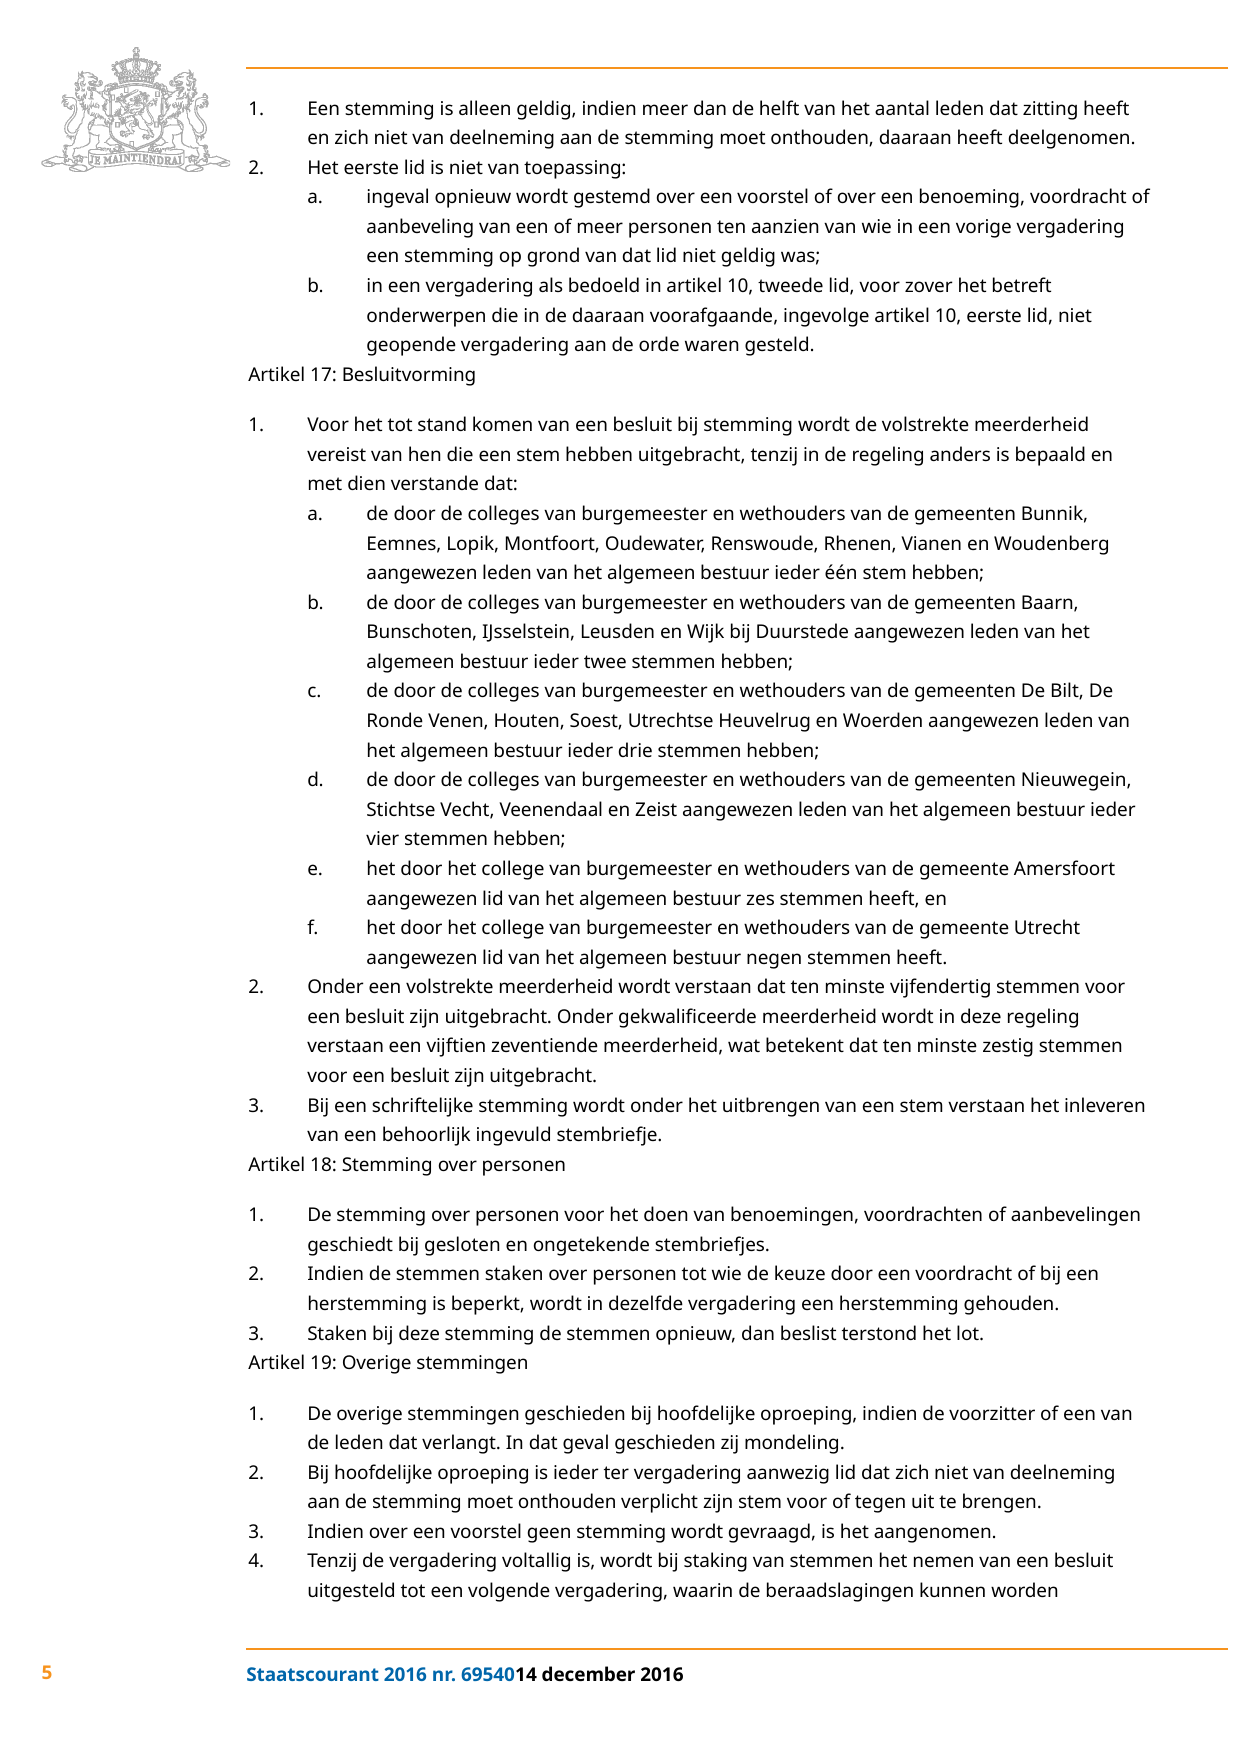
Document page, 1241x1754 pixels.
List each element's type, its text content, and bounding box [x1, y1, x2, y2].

list De stemming over personen voor het doen van benoemingen, voordrachten of aanbevelingen geschiedt bij gesloten en ongetekende stembriefjes. [248, 1201, 1152, 1257]
list Het eerste lid is niet van toepassing: [248, 154, 1152, 180]
list ingeval opnieuw wordt gestemd over een voorstel of over een benoeming, voordracht of aanbeveling van een of meer personen ten aanzien van wie in een vorige vergadering een stemming op grond van dat lid niet geldig was; [307, 183, 1152, 268]
list de door de colleges van burgemeester en wethouders van de gemeenten De Bilt, De Ronde Venen, Houten, Soest, Utrechtse Heuvelrug en Woerden aangewezen leden van het algemeen bestuur ieder drie stemmen hebben; [307, 678, 1152, 763]
text Artikel 17: Besluitvorming [248, 361, 1152, 387]
list in een vergadering als bedoeld in artikel 10, tweede lid, voor zover het betreft onderwerpen die in de daaraan voorafgaande, ingevolge artikel 10, eerste lid, niet geopende vergadering aan de orde waren gesteld. [307, 272, 1152, 357]
list de door de colleges van burgemeester en wethouders van de gemeenten Nieuwegein, Stichtse Vecht, Veenendaal en Zeist aangewezen leden van het algemeen bestuur ieder vier stemmen hebben; [307, 766, 1152, 851]
list Tenzij de vergadering voltallig is, wordt bij staking van stemmen het nemen van een besluit uitgesteld tot een volgende vergadering, waarin de beraadslagingen kunnen worden [248, 1548, 1152, 1603]
list Indien over een voorstel geen stemming wordt gevraagd, is het aangenomen. [248, 1518, 1152, 1544]
list Een stemming is alleen geldig, indien meer dan de helft van het aantal leden dat zitting heeft en zich niet van deelneming aan de stemming moet onthouden, daaraan heeft deelgenomen. [248, 95, 1152, 150]
text Artikel 18: Stemming over personen [248, 1151, 1152, 1177]
list Voor het tot stand komen van een besluit bij stemming wordt de volstrekte meerderheid vereist van hen die een stem hebben uitgebracht, tenzij in de regeling anders is bepaald en met dien verstande dat: [248, 411, 1152, 496]
list de door de colleges van burgemeester en wethouders van de gemeenten Bunnik, Eemnes, Lopik, Montfoort, Oudewater, Renswoude, Rhenen, Vianen en Woudenberg aangewezen leden van het algemeen bestuur ieder één stem hebben; [307, 500, 1152, 585]
list Indien de stemmen staken over personen tot wie de keuze door een voordracht of bij een herstemming is beperkt, wordt in dezelfde vergadering een herstemming gehouden. [248, 1261, 1152, 1316]
list Bij een schriftelijke stemming wordt onder het uitbrengen van een stem verstaan het inleveren van een behoorlijk ingevuld stembriefje. [248, 1092, 1152, 1147]
list het door het college van burgemeester en wethouders van de gemeente Utrecht aangewezen lid van het algemeen bestuur negen stemmen heeft. [307, 914, 1152, 970]
list het door het college van burgemeester en wethouders van de gemeente Amersfoort aangewezen lid van het algemeen bestuur zes stemmen heeft, en [307, 855, 1152, 911]
list De overige stemmingen geschieden bij hoofdelijke oproeping, indien de voorzitter of een van de leden dat verlangt. In dat geval geschieden zij mondeling. [248, 1400, 1152, 1455]
list Staken bij deze stemming de stemmen opnieuw, dan beslist terstond het lot. [248, 1320, 1152, 1346]
list de door de colleges van burgemeester en wethouders van de gemeenten Baarn, Bunschoten, IJsselstein, Leusden en Wijk bij Duurstede aangewezen leden van het algemeen bestuur ieder twee stemmen hebben; [307, 589, 1152, 674]
text Artikel 19: Overige stemmingen [248, 1349, 1152, 1375]
list Onder een volstrekte meerderheid wordt verstaan dat ten minste vijfendertig stemmen voor een besluit zijn uitgebracht. Onder gekwalificeerde meerderheid wordt in deze regeling verstaan een vijftien zeventiende meerderheid, wat betekent dat ten minste zestig stemmen voor een besluit zijn uitgebracht. [248, 973, 1152, 1088]
picture [41, 47, 231, 172]
list Bij hoofdelijke oproeping is ieder ter vergadering aanwezig lid dat zich niet van deelneming aan de stemming moet onthouden verplicht zijn stem voor of tegen uit te brengen. [248, 1459, 1152, 1514]
